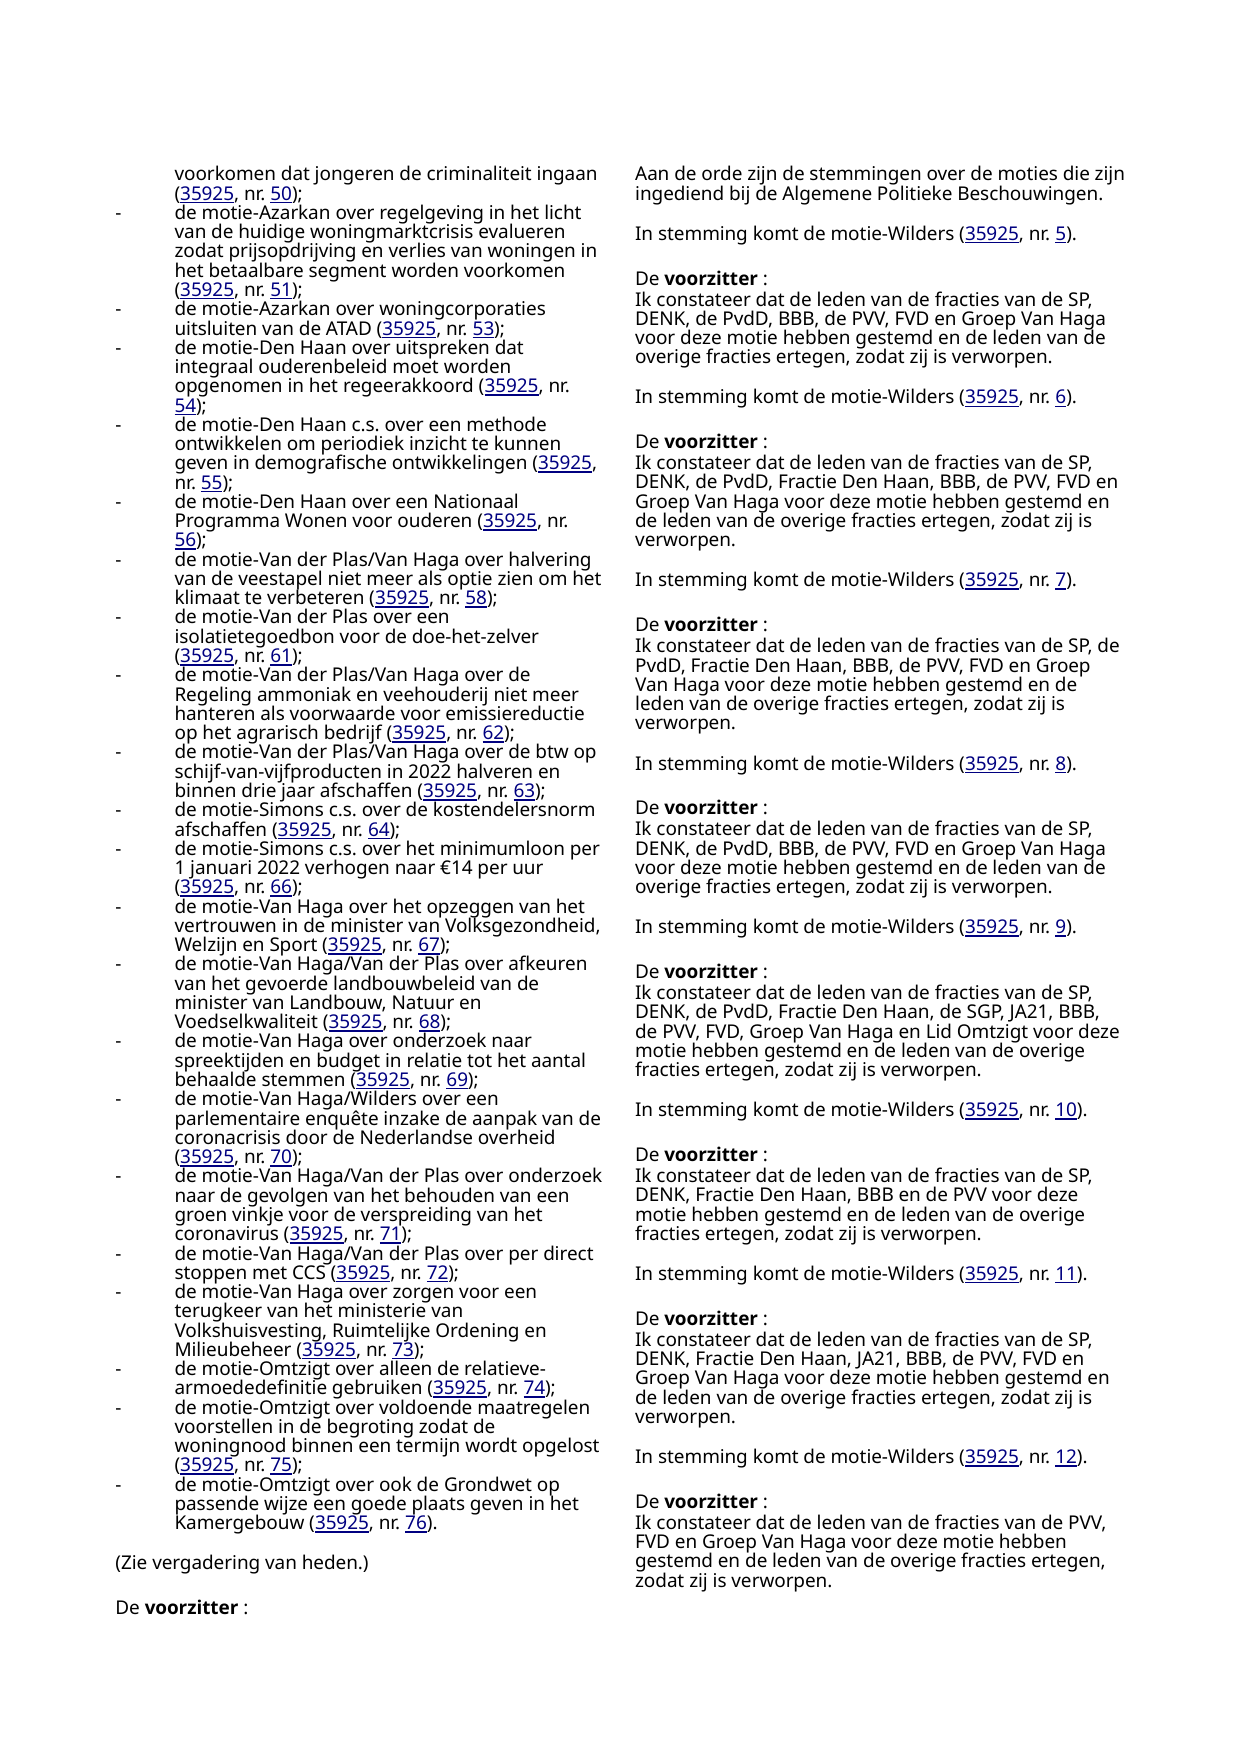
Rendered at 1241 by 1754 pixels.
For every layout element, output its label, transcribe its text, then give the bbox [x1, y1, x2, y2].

list de motie-Den Haan over een Nationaal Programma Wonen voor ouderen (35925, nr. 56); [115, 493, 605, 551]
list de motie-Van Haga/Van der Plas over afkeuren van het gevoerde landbouwbeleid van de minister van Landbouw, Natuur en Voedselkwaliteit (35925, nr. 68); [115, 955, 605, 1032]
text Ik constateer dat de leden van de fracties van de SP, DENK, Fractie Den Haan, JA21, BBB, de PVV, FVD en Groep Van Haga voor deze motie hebben gestemd en de leden van de overige fracties ertegen, zodat zij is verworpen. [635, 1331, 1125, 1427]
text De voorzitter : [635, 1141, 1125, 1167]
list de motie-Den Haan over uitspreken dat integraal ouderenbeleid moet worden opgenomen in het regeerakkoord (35925, nr. 54); [115, 339, 605, 416]
text In stemming komt de motie-Wilders (35925, nr. 10). [635, 1101, 1125, 1121]
text De voorzitter : [635, 612, 1125, 637]
list voorkomen dat jongeren de criminaliteit ingaan (35925, nr. 50); [115, 165, 605, 204]
text Ik constateer dat de leden van de fracties van de PVV, FVD en Groep Van Haga voor deze motie hebben gestemd en de leden van de overige fracties ertegen, zodat zij is verworpen. [635, 1514, 1125, 1591]
text Aan de orde zijn de stemmingen over de moties die zijn ingediend bij de Algemene Politieke Beschouwingen. [635, 165, 1125, 204]
list de motie-Simons c.s. over het minimumloon per 1 januari 2022 verhogen naar €14 per uur (35925, nr. 66); [115, 840, 605, 898]
text (Zie vergadering van heden.) [115, 1554, 605, 1573]
list de motie-Azarkan over woningcorporaties uitsluiten van de ATAD (35925, nr. 53); [115, 300, 605, 339]
text Ik constateer dat de leden van de fracties van de SP, DENK, de PvdD, Fractie Den Haan, de SGP, JA21, BBB, de PVV, FVD, Groep Van Haga en Lid Omtzigt voor deze motie hebben gestemd en de leden van de overige fracties ertegen, zodat zij is verworpen. [635, 984, 1125, 1080]
list de motie-Simons c.s. over de kostendelersnorm afschaffen (35925, nr. 64); [115, 801, 605, 840]
list de motie-Van Haga over zorgen voor een terugkeer van het ministerie van Volkshuisvesting, Ruimtelijke Ordening en Milieubeheer (35925, nr. 73); [115, 1283, 605, 1360]
text De voorzitter : [635, 265, 1125, 291]
text Ik constateer dat de leden van de fracties van de SP, DENK, Fractie Den Haan, BBB en de PVV voor deze motie hebben gestemd en de leden van de overige fracties ertegen, zodat zij is verworpen. [635, 1167, 1125, 1244]
text De voorzitter : [115, 1594, 605, 1620]
list de motie-Van der Plas/Van Haga over de Regeling ammoniak en veehouderij niet meer hanteren als voorwaarde voor emissiereductie op het agrarisch bedrijf (35925, nr. 62); [115, 666, 605, 743]
text De voorzitter : [635, 428, 1125, 454]
list de motie-Van Haga over onderzoek naar spreektijden en budget in relatie tot het aantal behaalde stemmen (35925, nr. 69); [115, 1032, 605, 1090]
text De voorzitter : [635, 1488, 1125, 1514]
list de motie-Den Haan c.s. over een methode ontwikkelen om periodiek inzicht te kunnen geven in demografische ontwikkelingen (35925, nr. 55); [115, 416, 605, 493]
text In stemming komt de motie-Wilders (35925, nr. 7). [635, 571, 1125, 591]
list de motie-Van der Plas/Van Haga over de btw op schijf-van-vijfproducten in 2022 halveren en binnen drie jaar afschaffen (35925, nr. 63); [115, 743, 605, 801]
list de motie-Van der Plas/Van Haga over halvering van de veestapel niet meer als optie zien om het klimaat te verbeteren (35925, nr. 58); [115, 551, 605, 608]
text Ik constateer dat de leden van de fracties van de SP, de PvdD, Fractie Den Haan, BBB, de PVV, FVD en Groep Van Haga voor deze motie hebben gestemd en de leden van de overige fracties ertegen, zodat zij is verworpen. [635, 637, 1125, 734]
list de motie-Azarkan over regelgeving in het licht van de huidige woningmarktcrisis evalueren zodat prijsopdrijving en verlies van woningen in het betaalbare segment worden voorkomen (35925, nr. 51); [115, 204, 605, 300]
list de motie-Van Haga/Wilders over een parlementaire enquête inzake de aanpak van de coronacrisis door de Nederlandse overheid (35925, nr. 70); [115, 1090, 605, 1167]
text In stemming komt de motie-Wilders (35925, nr. 5). [635, 225, 1125, 244]
text In stemming komt de motie-Wilders (35925, nr. 9). [635, 918, 1125, 937]
text Ik constateer dat de leden van de fracties van de SP, DENK, de PvdD, BBB, de PVV, FVD en Groep Van Haga voor deze motie hebben gestemd en de leden van de overige fracties ertegen, zodat zij is verworpen. [635, 291, 1125, 368]
text In stemming komt de motie-Wilders (35925, nr. 11). [635, 1265, 1125, 1284]
text De voorzitter : [635, 958, 1125, 984]
list de motie-Omtzigt over ook de Grondwet op passende wijze een goede plaats geven in het Kamergebouw (35925, nr. 76). [115, 1476, 605, 1533]
list de motie-Van Haga/Van der Plas over per direct stoppen met CCS (35925, nr. 72); [115, 1244, 605, 1283]
text Ik constateer dat de leden van de fracties van de SP, DENK, de PvdD, Fractie Den Haan, BBB, de PVV, FVD en Groep Van Haga voor deze motie hebben gestemd en de leden van de overige fracties ertegen, zodat zij is verworpen. [635, 454, 1125, 551]
list de motie-Omtzigt over voldoende maatregelen voorstellen in de begroting zodat de woningnood binnen een termijn wordt opgelost (35925, nr. 75); [115, 1399, 605, 1476]
text In stemming komt de motie-Wilders (35925, nr. 6). [635, 388, 1125, 408]
list de motie-Van Haga over het opzeggen van het vertrouwen in de minister van Volksgezondheid, Welzijn en Sport (35925, nr. 67); [115, 898, 605, 955]
text In stemming komt de motie-Wilders (35925, nr. 8). [635, 754, 1125, 774]
text In stemming komt de motie-Wilders (35925, nr. 12). [635, 1448, 1125, 1467]
text Ik constateer dat de leden van de fracties van de SP, DENK, de PvdD, BBB, de PVV, FVD en Groep Van Haga voor deze motie hebben gestemd en de leden van de overige fracties ertegen, zodat zij is verworpen. [635, 820, 1125, 897]
text De voorzitter : [635, 794, 1125, 820]
list de motie-Omtzigt over alleen de relatieve-armoededefinitie gebruiken (35925, nr. 74); [115, 1360, 605, 1399]
list de motie-Van der Plas over een isolatietegoedbon voor de doe-het-zelver (35925, nr. 61); [115, 608, 605, 666]
list de motie-Van Haga/Van der Plas over onderzoek naar de gevolgen van het behouden van een groen vinkje voor de verspreiding van het coronavirus (35925, nr. 71); [115, 1167, 605, 1244]
text De voorzitter : [635, 1305, 1125, 1331]
